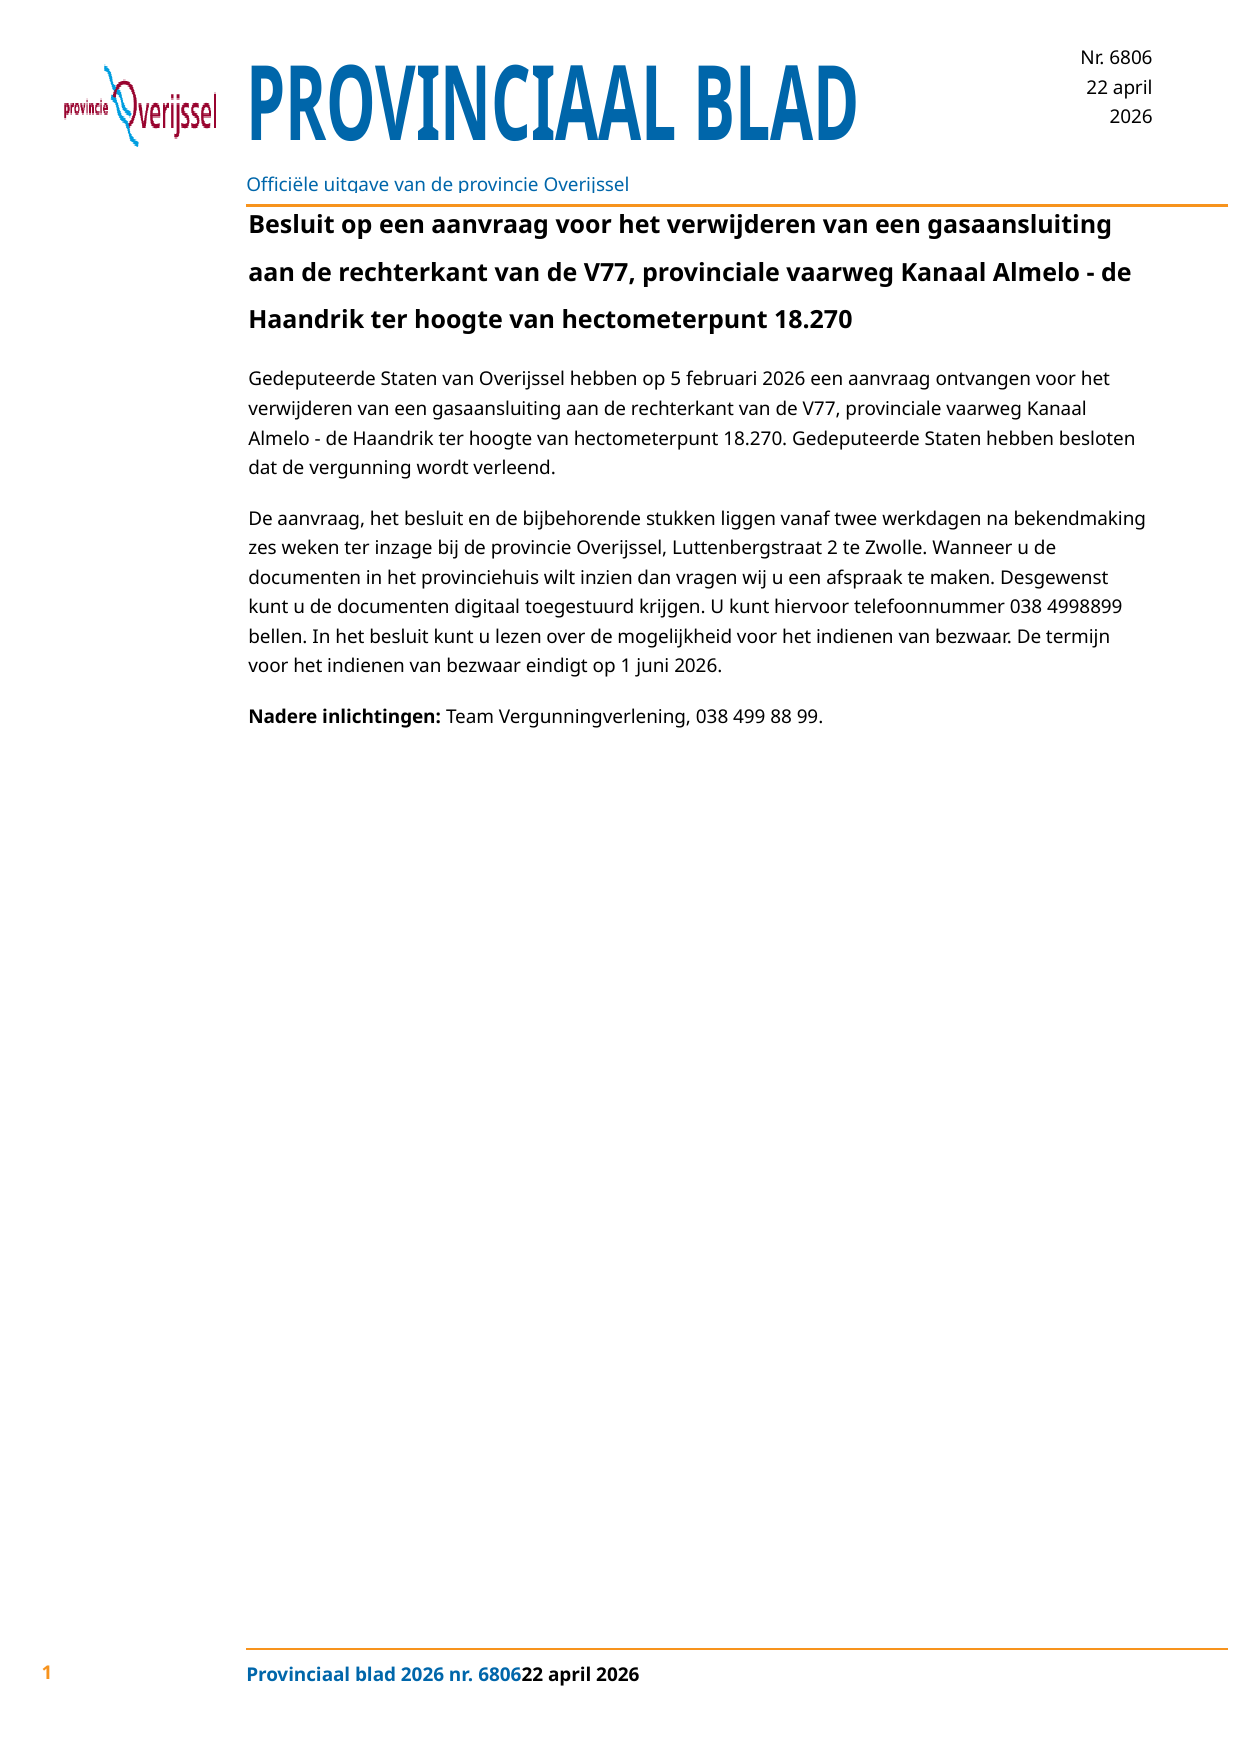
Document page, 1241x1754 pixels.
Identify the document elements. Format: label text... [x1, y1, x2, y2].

picture [41, 47, 231, 172]
text Gedeputeerde Staten van Overijssel hebben op 5 februari 2026 een aanvraag ontvangen voor het verwijderen van een gasaansluiting aan de rechterkant van de V77, provinciale vaarweg Kanaal Almelo - de Haandrik ter hoogte van hectometerpunt 18.270. Gedeputeerde Staten hebben besloten dat de vergunning wordt verleend. [248, 366, 1152, 480]
text De aanvraag, het besluit en de bijbehorende stukken liggen vanaf twee werkdagen na bekendmaking zes weken ter inzage bij de provincie Overijssel, Luttenbergstraat 2 te Zwolle. Wanneer u de documenten in het provinciehuis wilt inzien dan vragen wij u een afspraak te maken. Desgewenst kunt u de documenten digitaal toegestuurd krijgen. U kunt hiervoor telefoonnummer 038 4998899 bellen. In het besluit kunt u lezen over de mogelijkheid voor het indienen van bezwaar. De termijn voor het indienen van bezwaar eindigt op 1 juni 2026. [248, 505, 1152, 678]
text Besluit op een aanvraag voor het verwijderen van een gasaansluiting aan de rechterkant van de V77, provinciale vaarweg Kanaal Almelo - de Haandrik ter hoogte van hectometerpunt 18.270 [248, 207, 1152, 336]
text Nadere inlichtingen: Team Vergunningverlening, 038 499 88 99. [248, 703, 1152, 729]
